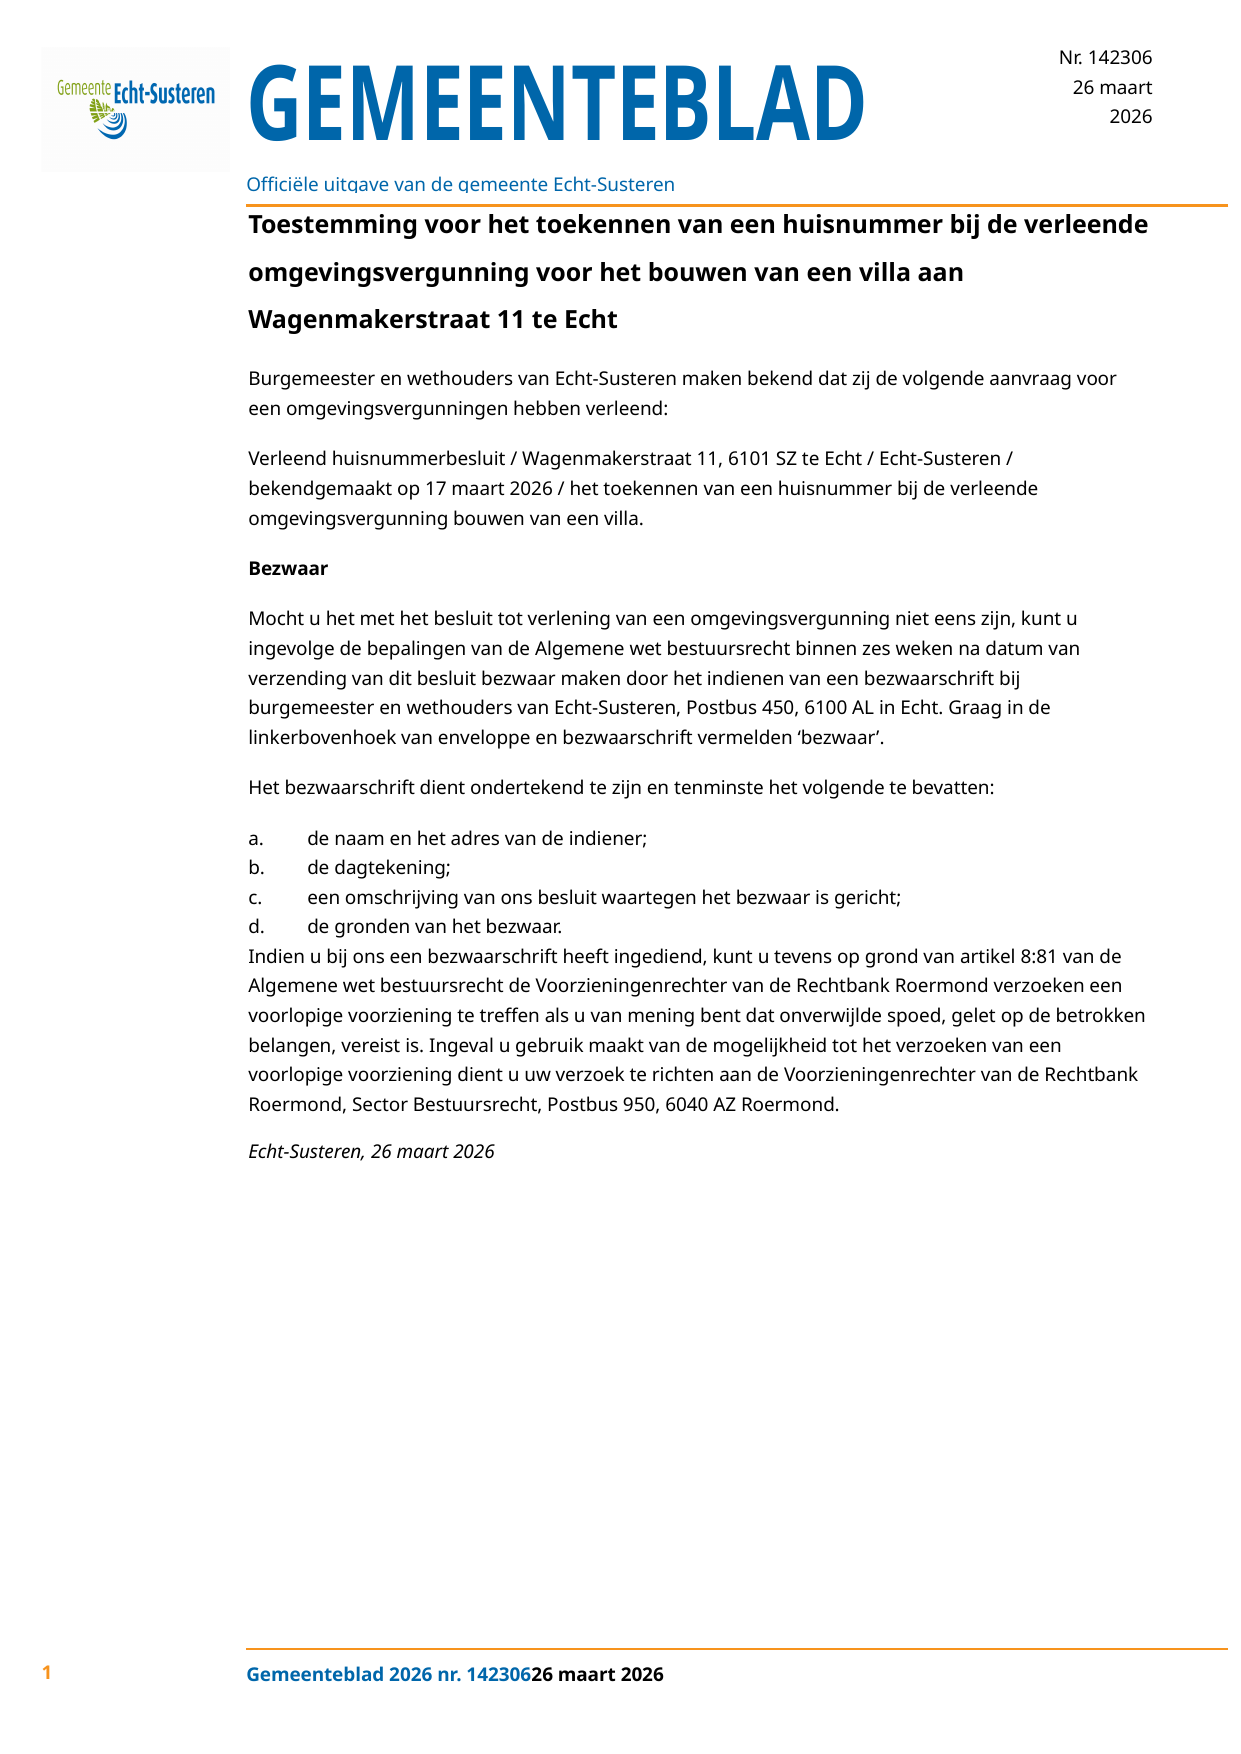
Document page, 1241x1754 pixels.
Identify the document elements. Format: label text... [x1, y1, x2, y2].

text Echt-Susteren, 26 maart 2026 [248, 1139, 1152, 1164]
text Het bezwaarschrift dient ondertekend te zijn en tenminste het volgende te bevatten: [248, 774, 1152, 800]
list een omschrijving van ons besluit waartegen het bezwaar is gericht; [248, 884, 1152, 909]
text Toestemming voor het toekennen van een huisnummer bij de verleende omgevingsvergunning voor het bouwen van een villa aan Wagenmakerstraat 11 te Echt [248, 207, 1152, 336]
text Mocht u het met het besluit tot verlening van een omgevingsvergunning niet eens zijn, kunt u ingevolge de bepalingen van de Algemene wet bestuursrecht binnen zes weken na datum van verzending van dit besluit bezwaar maken door het indienen van een bezwaarschrift bij burgemeester en wethouders van Echt-Susteren, Postbus 450, 6100 AL in Echt. Graag in de linkerbovenhoek van enveloppe en bezwaarschrift vermelden ‘bezwaar’. [248, 606, 1152, 749]
list de naam en het adres van de indiener; [248, 825, 1152, 850]
text Indien u bij ons een bezwaarschrift heeft ingediend, kunt u tevens op grond van artikel 8:81 van de Algemene wet bestuursrecht de Voorzieningenrechter van de Rechtbank Roermond verzoeken een voorlopige voorziening te treffen als u van mening bent dat onverwijlde spoed, gelet op de betrokken belangen, vereist is. Ingeval u gebruik maakt van de mogelijkheid tot het verzoeken van een voorlopige voorziening dient u uw verzoek te richten aan de Voorzieningenrechter van de Rechtbank Roermond, Sector Bestuursrecht, Postbus 950, 6040 AZ Roermond. [248, 943, 1152, 1117]
list de gronden van het bezwaar. [248, 913, 1152, 939]
text Bezwaar [248, 555, 1152, 581]
picture [41, 47, 231, 172]
text Verleend huisnummerbesluit / Wagenmakerstraat 11, 6101 SZ te Echt / Echt-Susteren / bekendgemaakt op 17 maart 2026 / het toekennen van een huisnummer bij de verleende omgevingsvergunning bouwen van een villa. [248, 446, 1152, 530]
list de dagtekening; [248, 854, 1152, 880]
text Burgemeester en wethouders van Echt-Susteren maken bekend dat zij de volgende aanvraag voor een omgevingsvergunningen hebben verleend: [248, 366, 1152, 421]
